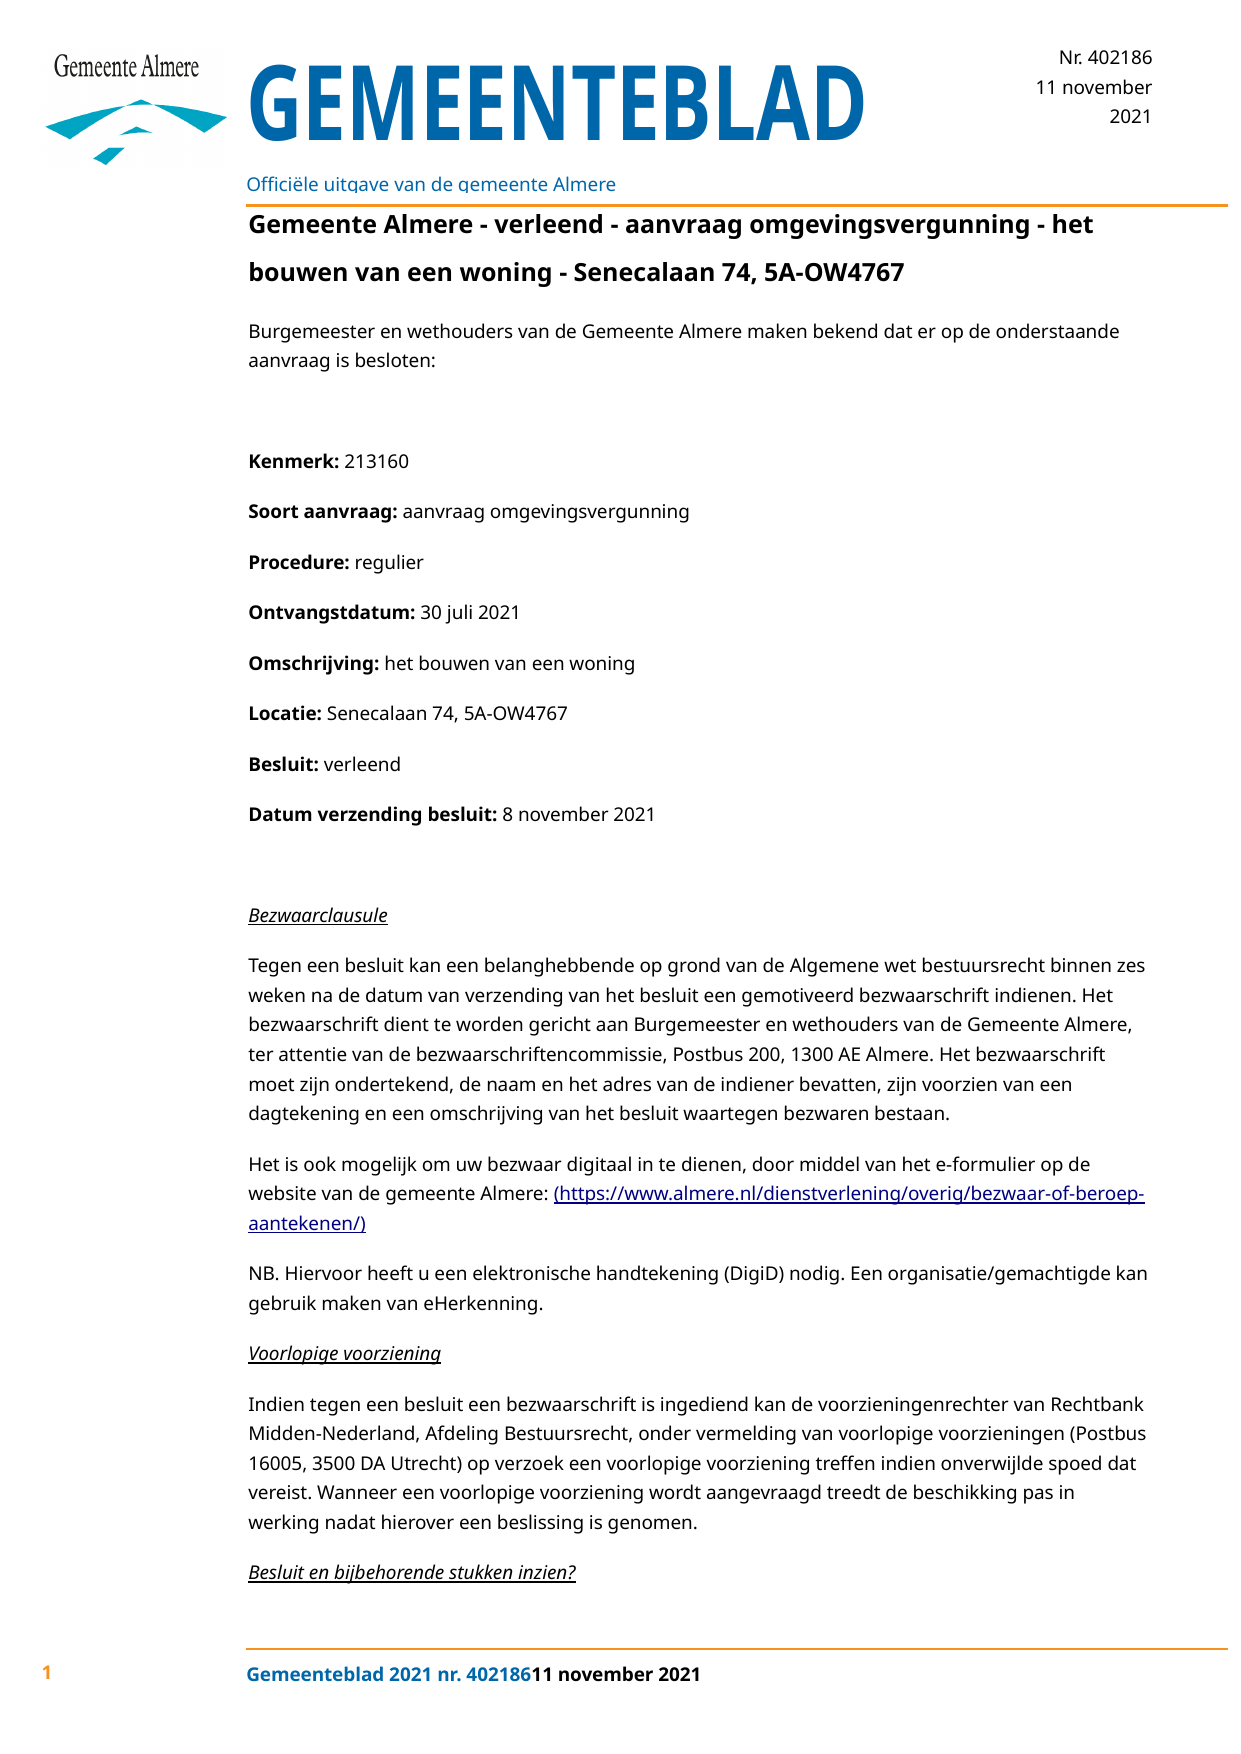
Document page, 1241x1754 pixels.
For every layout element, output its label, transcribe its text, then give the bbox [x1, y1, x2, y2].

text Besluit: verleend [248, 751, 1152, 777]
text Locatie: Senecalaan 74, 5A-OW4767 [248, 700, 1152, 726]
text Het is ook mogelijk om uw bezwaar digitaal in te dienen, door middel van het e-formulier op de website van de gemeente Almere: (https://www.almere.nl/dienstverlening/overig/bezwaar-of-beroep-aantekenen/) [248, 1151, 1152, 1236]
text Gemeente Almere - verleend - aanvraag omgevingsvergunning - het bouwen van een woning - Senecalaan 74, 5A-OW4767 [248, 207, 1152, 288]
text Datum verzending besluit: 8 november 2021 [248, 801, 1152, 827]
text Besluit en bijbehorende stukken inzien? [248, 1559, 1152, 1585]
text Kenmerk: 213160 [248, 448, 1152, 474]
text Ontvangstdatum: 30 juli 2021 [248, 599, 1152, 625]
text Burgemeester en wethouders van de Gemeente Almere maken bekend dat er op de onderstaande aanvraag is besloten: [248, 318, 1152, 373]
text Voorlopige voorziening [248, 1340, 1152, 1366]
text Soort aanvraag: aanvraag omgevingsvergunning [248, 499, 1152, 524]
text Tegen een besluit kan een belanghebbende op grond van de Algemene wet bestuursrecht binnen zes weken na de datum van verzending van het besluit een gemotiveerd bezwaarschrift indienen. Het bezwaarschrift dient te worden gericht aan Burgemeester en wethouders van de Gemeente Almere, ter attentie van de bezwaarschriftencommissie, Postbus 200, 1300 AE Almere. Het bezwaarschrift moet zijn ondertekend, de naam en het adres van de indiener bevatten, zijn voorzien van een dagtekening en een omschrijving van het besluit waartegen bezwaren bestaan. [248, 952, 1152, 1126]
text Omschrijving: het bouwen van een woning [248, 650, 1152, 676]
picture [41, 47, 231, 172]
text Procedure: regulier [248, 549, 1152, 575]
text Indien tegen een besluit een bezwaarschrift is ingediend kan de voorzieningenrechter van Rechtbank Midden-Nederland, Afdeling Bestuursrecht, onder vermelding van voorlopige voorzieningen (Postbus 16005, 3500 DA Utrecht) op verzoek een voorlopige voorziening treffen indien onverwijlde spoed dat vereist. Wanneer een voorlopige voorziening wordt aangevraagd treedt de beschikking pas in werking nadat hierover een beslissing is genomen. [248, 1391, 1152, 1535]
text NB. Hiervoor heeft u een elektronische handtekening (DigiD) nodig. Een organisatie/gemachtigde kan gebruik maken van eHerkenning. [248, 1260, 1152, 1316]
text Bezwaarclausule [248, 902, 1152, 928]
